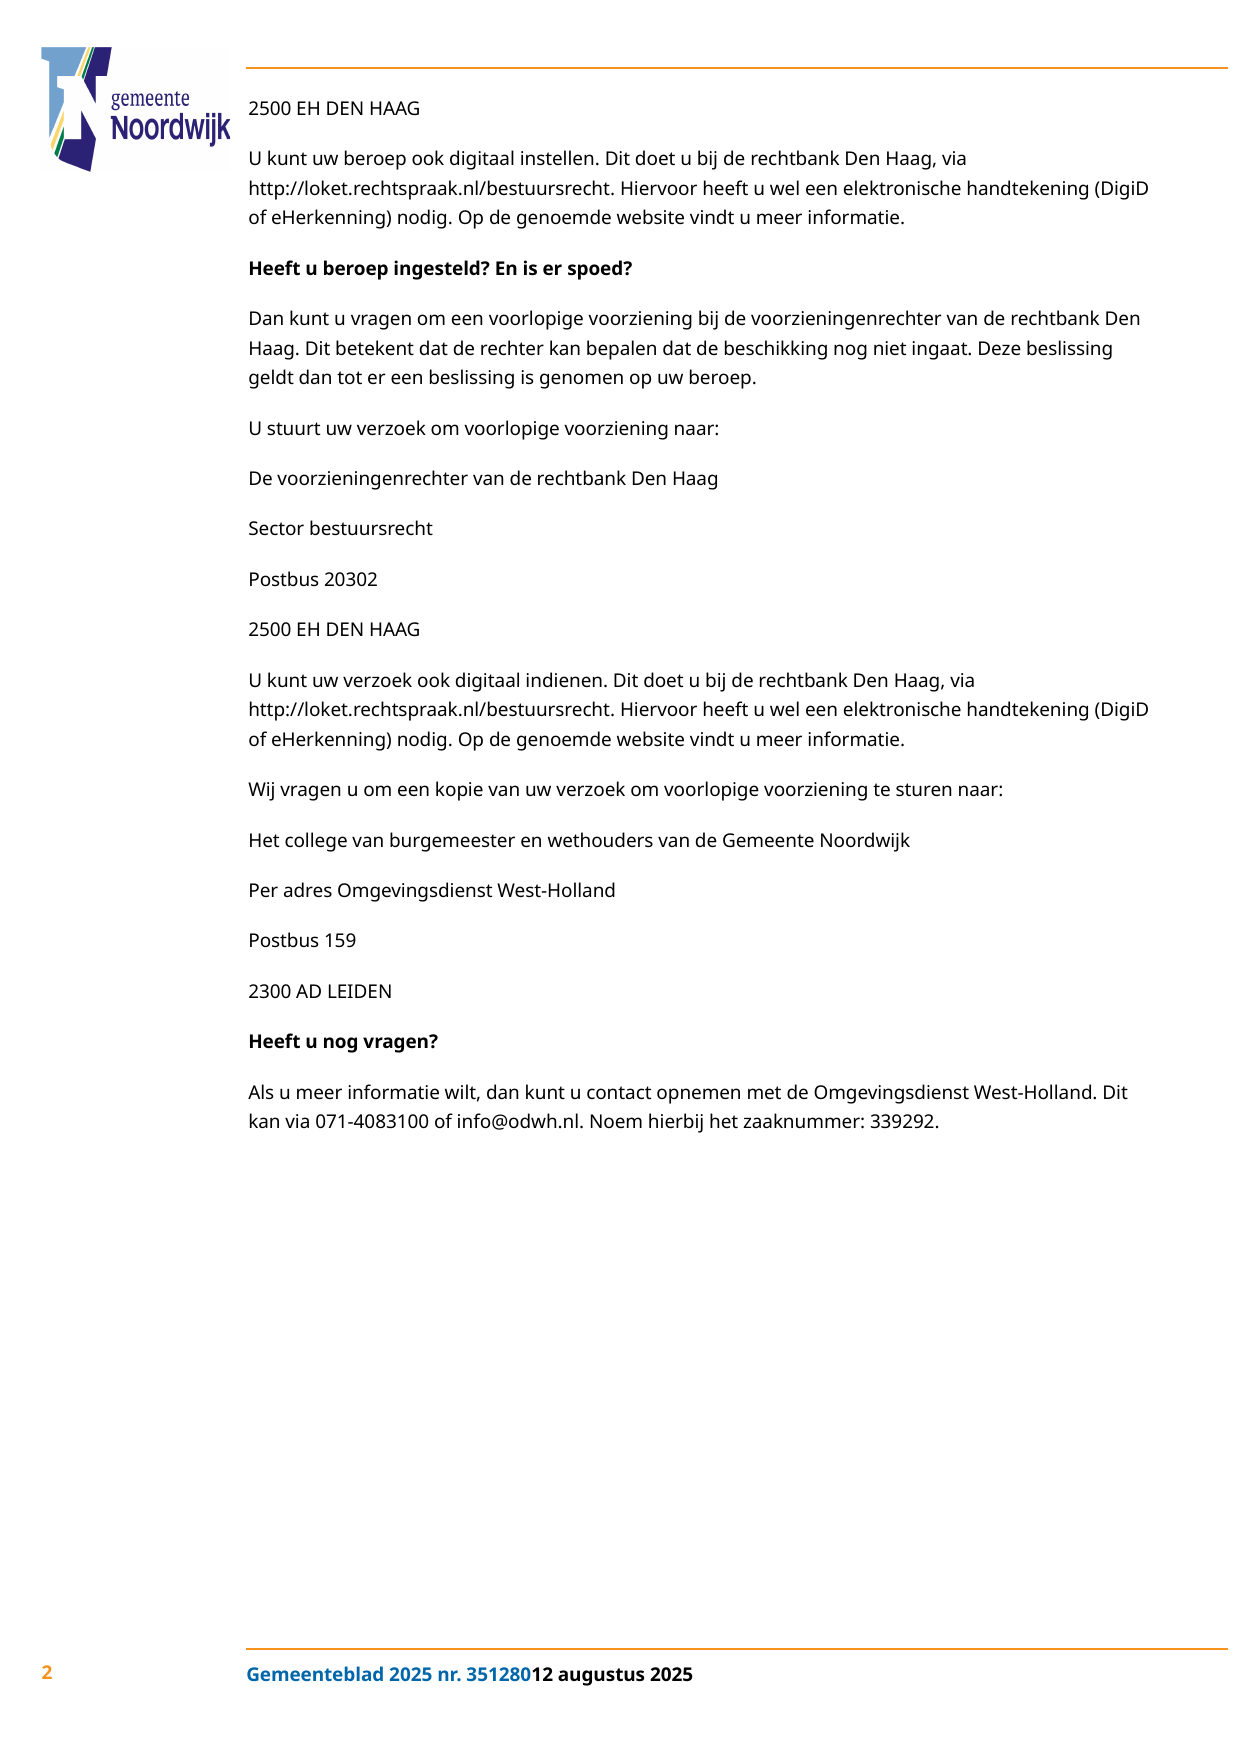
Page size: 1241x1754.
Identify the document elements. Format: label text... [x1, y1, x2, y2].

text Per adres Omgevingsdienst West-Holland [248, 877, 1152, 903]
text 2500 EH DEN HAAG [248, 95, 1152, 121]
text Heeft u beroep ingesteld? En is er spoed? [248, 255, 1152, 281]
text Postbus 159 [248, 928, 1152, 953]
text U kunt uw beroep ook digitaal instellen. Dit doet u bij de rechtbank Den Haag, via http://loket.rechtspraak.nl/bestuursrecht. Hiervoor heeft u wel een elektronische handtekening (DigiD of eHerkenning) nodig. Op de genoemde website vindt u meer informatie. [248, 145, 1152, 230]
text Dan kunt u vragen om een voorlopige voorziening bij de voorzieningenrechter van de rechtbank Den Haag. Dit betekent dat de rechter kan bepalen dat de beschikking nog niet ingaat. Deze beslissing geldt dan tot er een beslissing is genomen op uw beroep. [248, 305, 1152, 390]
text Als u meer informatie wilt, dan kunt u contact opnemen met de Omgevingsdienst West-Holland. Dit kan via 071-4083100 of info@odwh.nl. Noem hierbij het zaaknummer: 339292. [248, 1079, 1152, 1134]
text De voorzieningenrechter van de rechtbank Den Haag [248, 465, 1152, 491]
text Sector bestuursrecht [248, 516, 1152, 541]
text Heeft u nog vragen? [248, 1028, 1152, 1054]
text U stuurt uw verzoek om voorlopige voorziening naar: [248, 415, 1152, 441]
text Wij vragen u om een kopie van uw verzoek om voorlopige voorziening te sturen naar: [248, 776, 1152, 802]
text 2300 AD LEIDEN [248, 978, 1152, 1004]
text 2500 EH DEN HAAG [248, 616, 1152, 642]
text Postbus 20302 [248, 566, 1152, 592]
text Het college van burgemeester en wethouders van de Gemeente Noordwijk [248, 827, 1152, 853]
text U kunt uw verzoek ook digitaal indienen. Dit doet u bij de rechtbank Den Haag, via http://loket.rechtspraak.nl/bestuursrecht. Hiervoor heeft u wel een elektronische handtekening (DigiD of eHerkenning) nodig. Op de genoemde website vindt u meer informatie. [248, 667, 1152, 752]
picture [41, 47, 231, 172]
